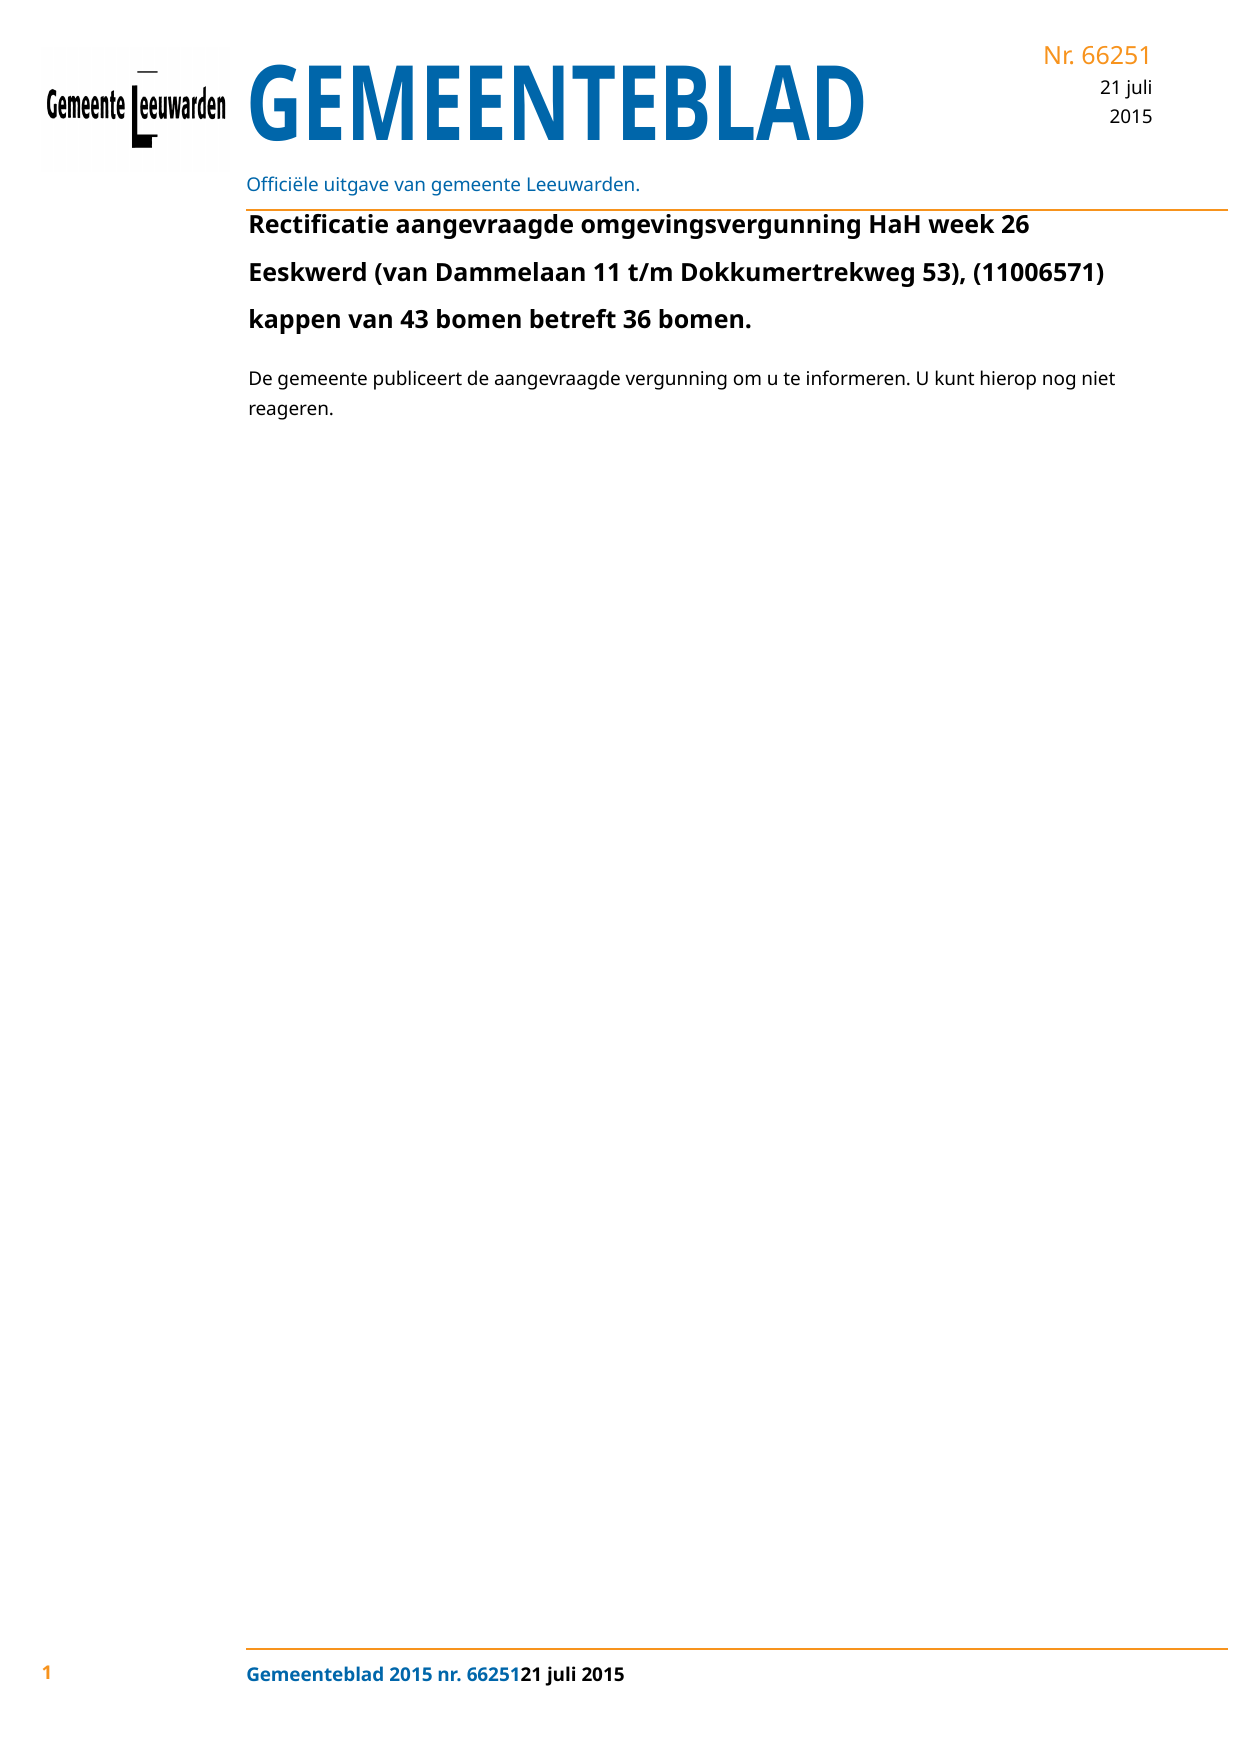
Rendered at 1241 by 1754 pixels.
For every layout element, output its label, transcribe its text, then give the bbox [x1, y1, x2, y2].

text Rectificatie aangevraagde omgevingsvergunning HaH week 26 Eeskwerd (van Dammelaan 11 t/m Dokkumertrekweg 53), (11006571) kappen van 43 bomen betreft 36 bomen. [248, 211, 1152, 336]
text De gemeente publiceert de aangevraagde vergunning om u te informeren. U kunt hierop nog niet reageren. [248, 366, 1152, 421]
picture [41, 47, 231, 172]
